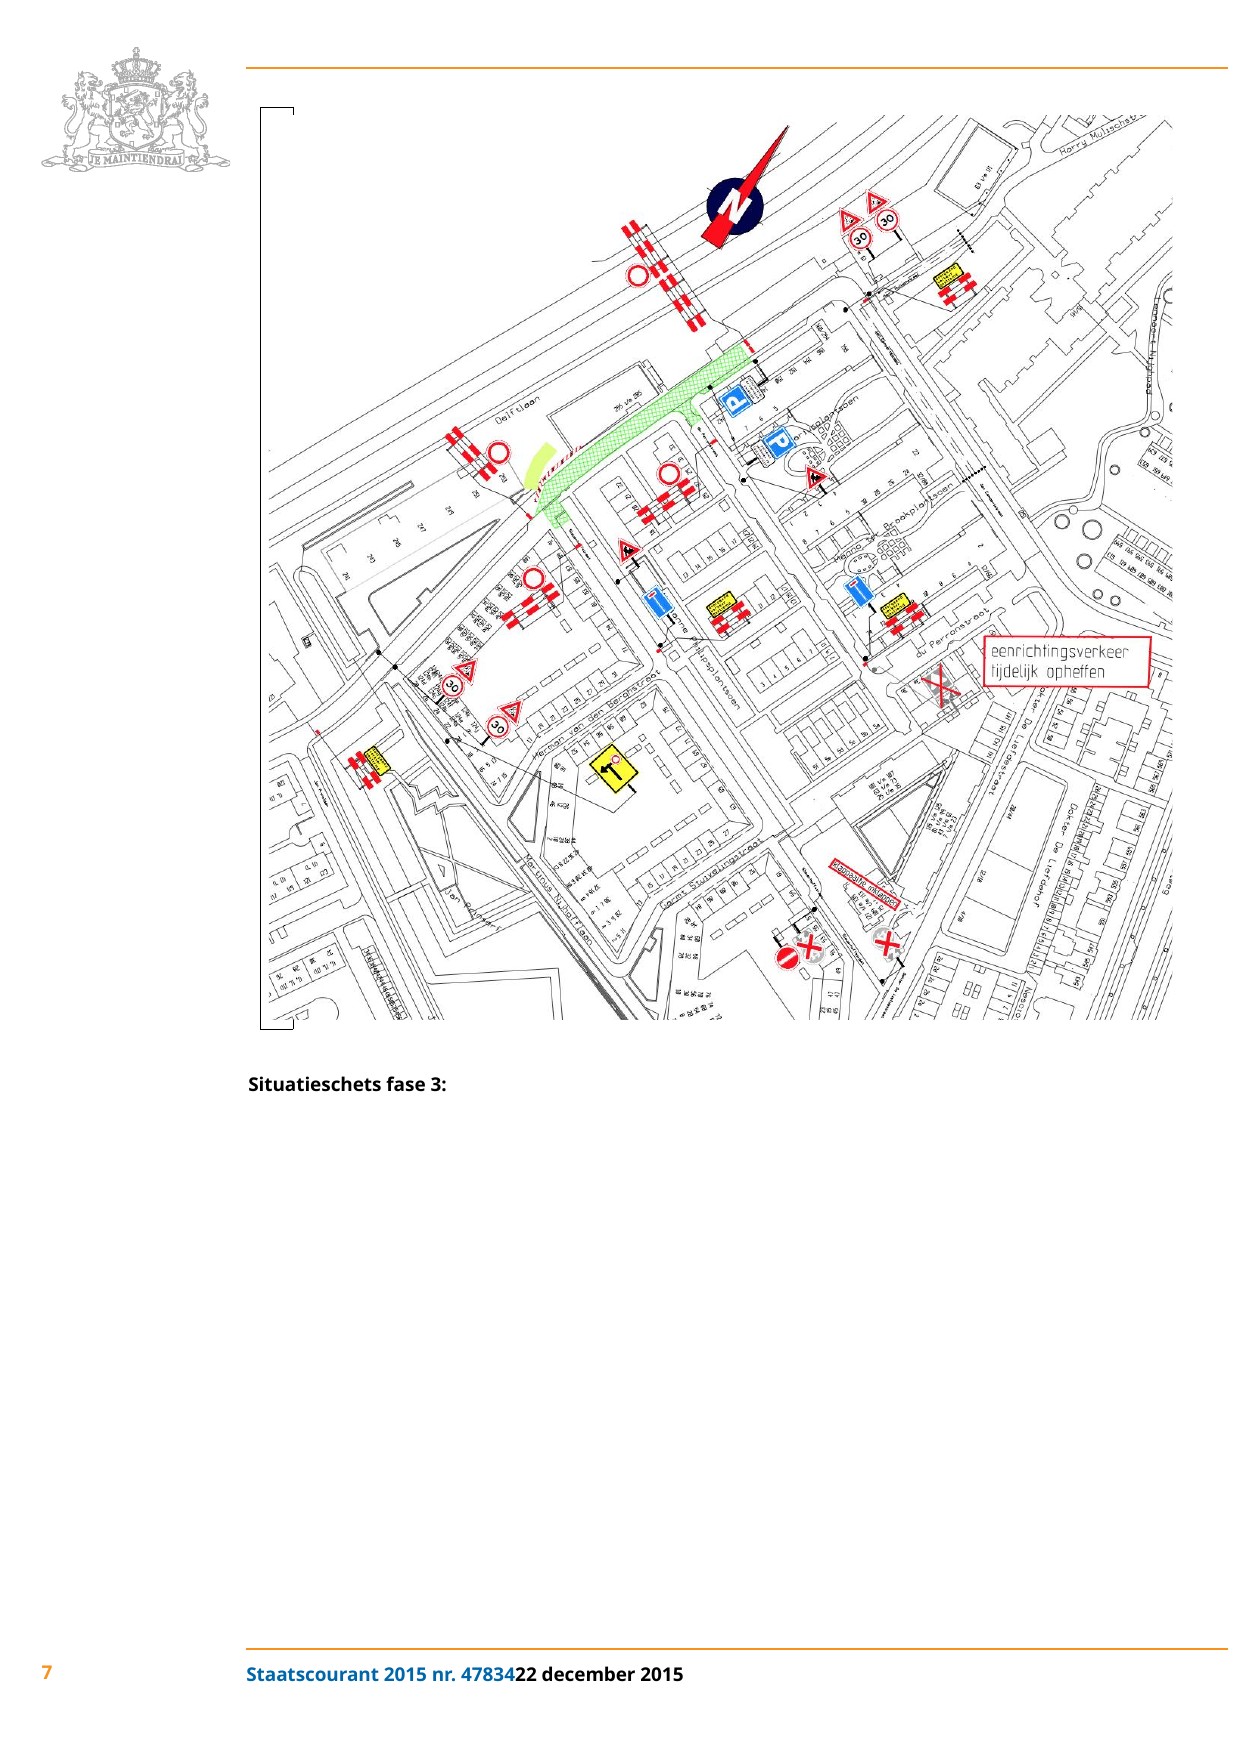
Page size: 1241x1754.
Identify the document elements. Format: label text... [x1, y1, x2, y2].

picture [268, 115, 1173, 1020]
picture [41, 47, 231, 172]
text Situatieschets fase 3: [248, 1071, 1152, 1097]
